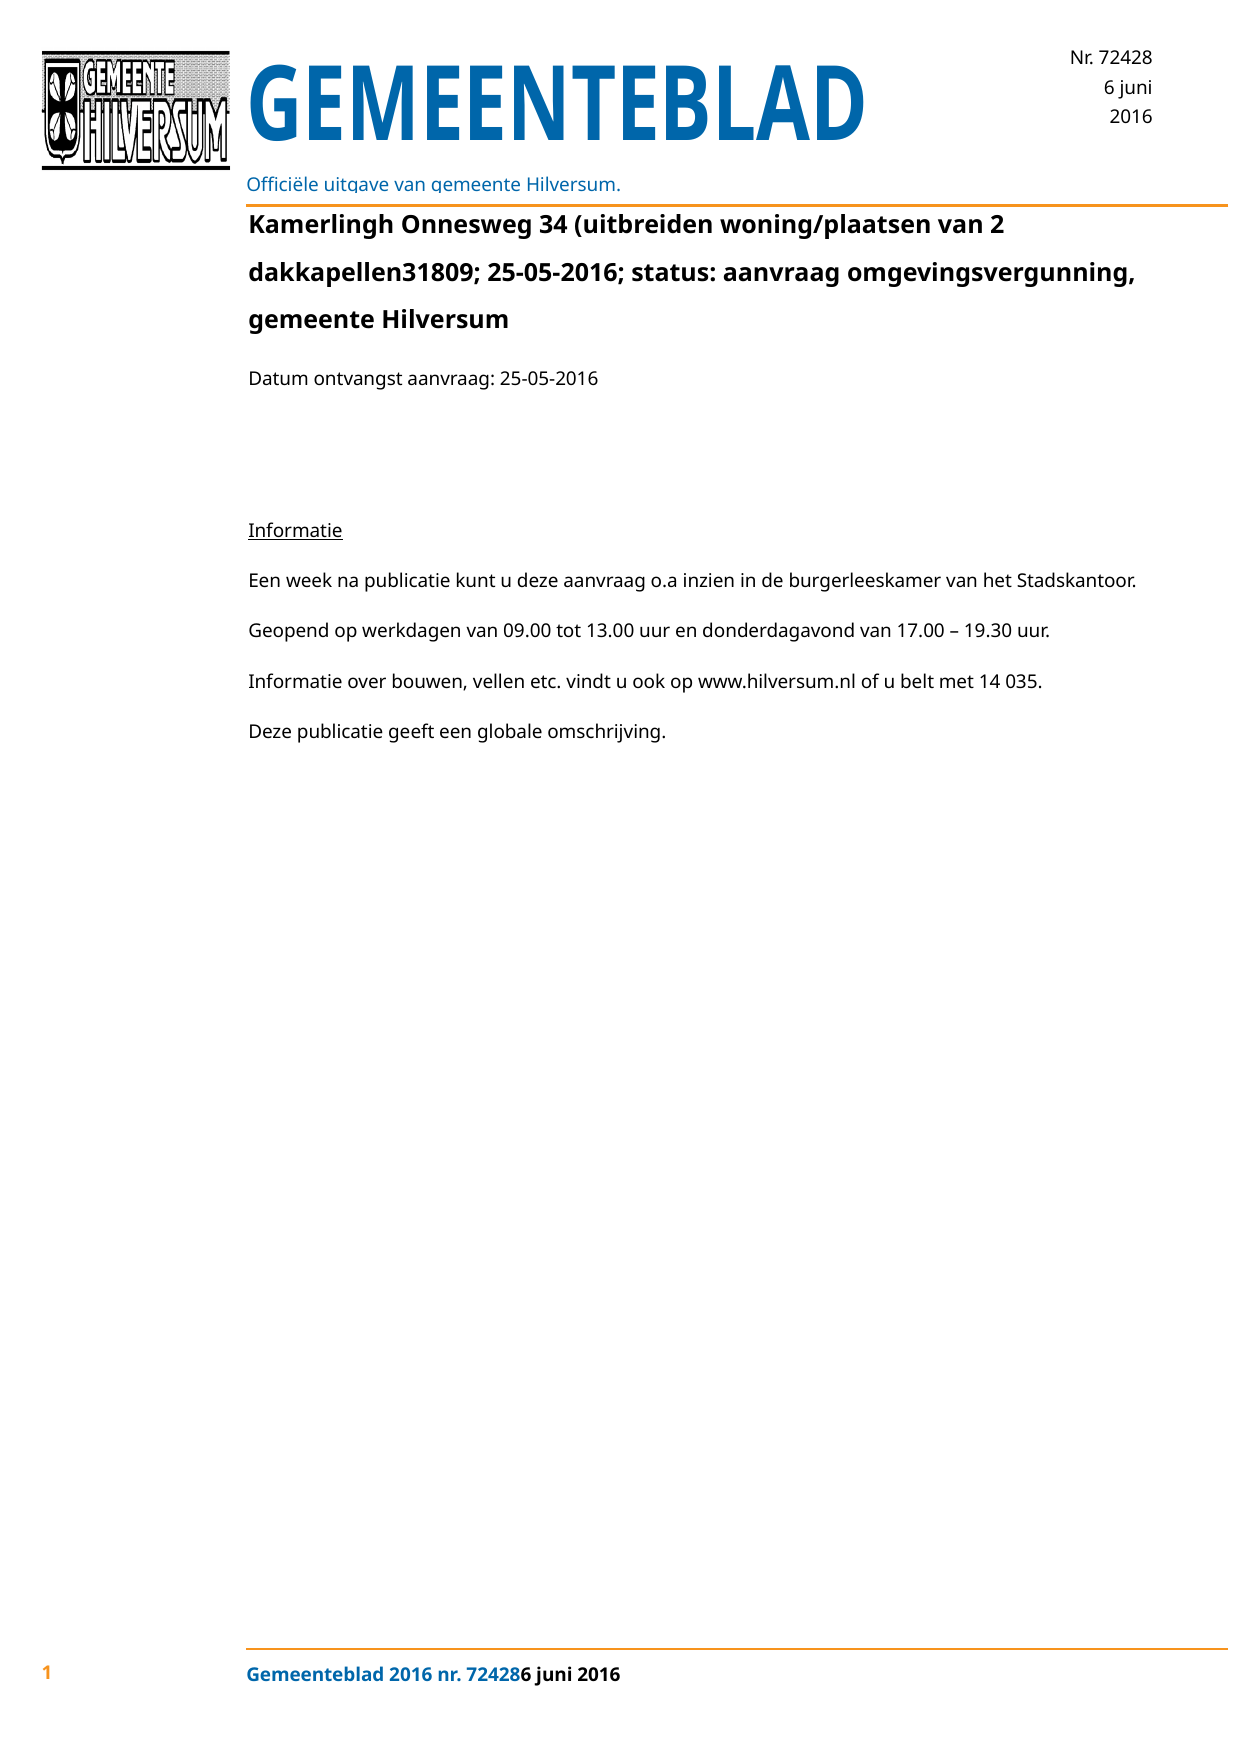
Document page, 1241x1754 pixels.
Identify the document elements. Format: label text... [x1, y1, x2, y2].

text Deze publicatie geeft een globale omschrijving. [248, 718, 1152, 744]
text Een week na publicatie kunt u deze aanvraag o.a inzien in de burgerleeskamer van het Stadskantoor. [248, 567, 1152, 593]
picture [41, 47, 231, 172]
text Geopend op werkdagen van 09.00 tot 13.00 uur en donderdagavond van 17.00 – 19.30 uur. [248, 618, 1152, 643]
text Datum ontvangst aanvraag: 25-05-2016 [248, 366, 1152, 391]
text Informatie over bouwen, vellen etc. vindt u ook op www.hilversum.nl of u belt met 14 035. [248, 668, 1152, 694]
text Informatie [248, 517, 1152, 542]
text Kamerlingh Onnesweg 34 (uitbreiden woning/plaatsen van 2 dakkapellen31809; 25-05-2016; status: aanvraag omgevingsvergunning, gemeente Hilversum [248, 207, 1152, 336]
